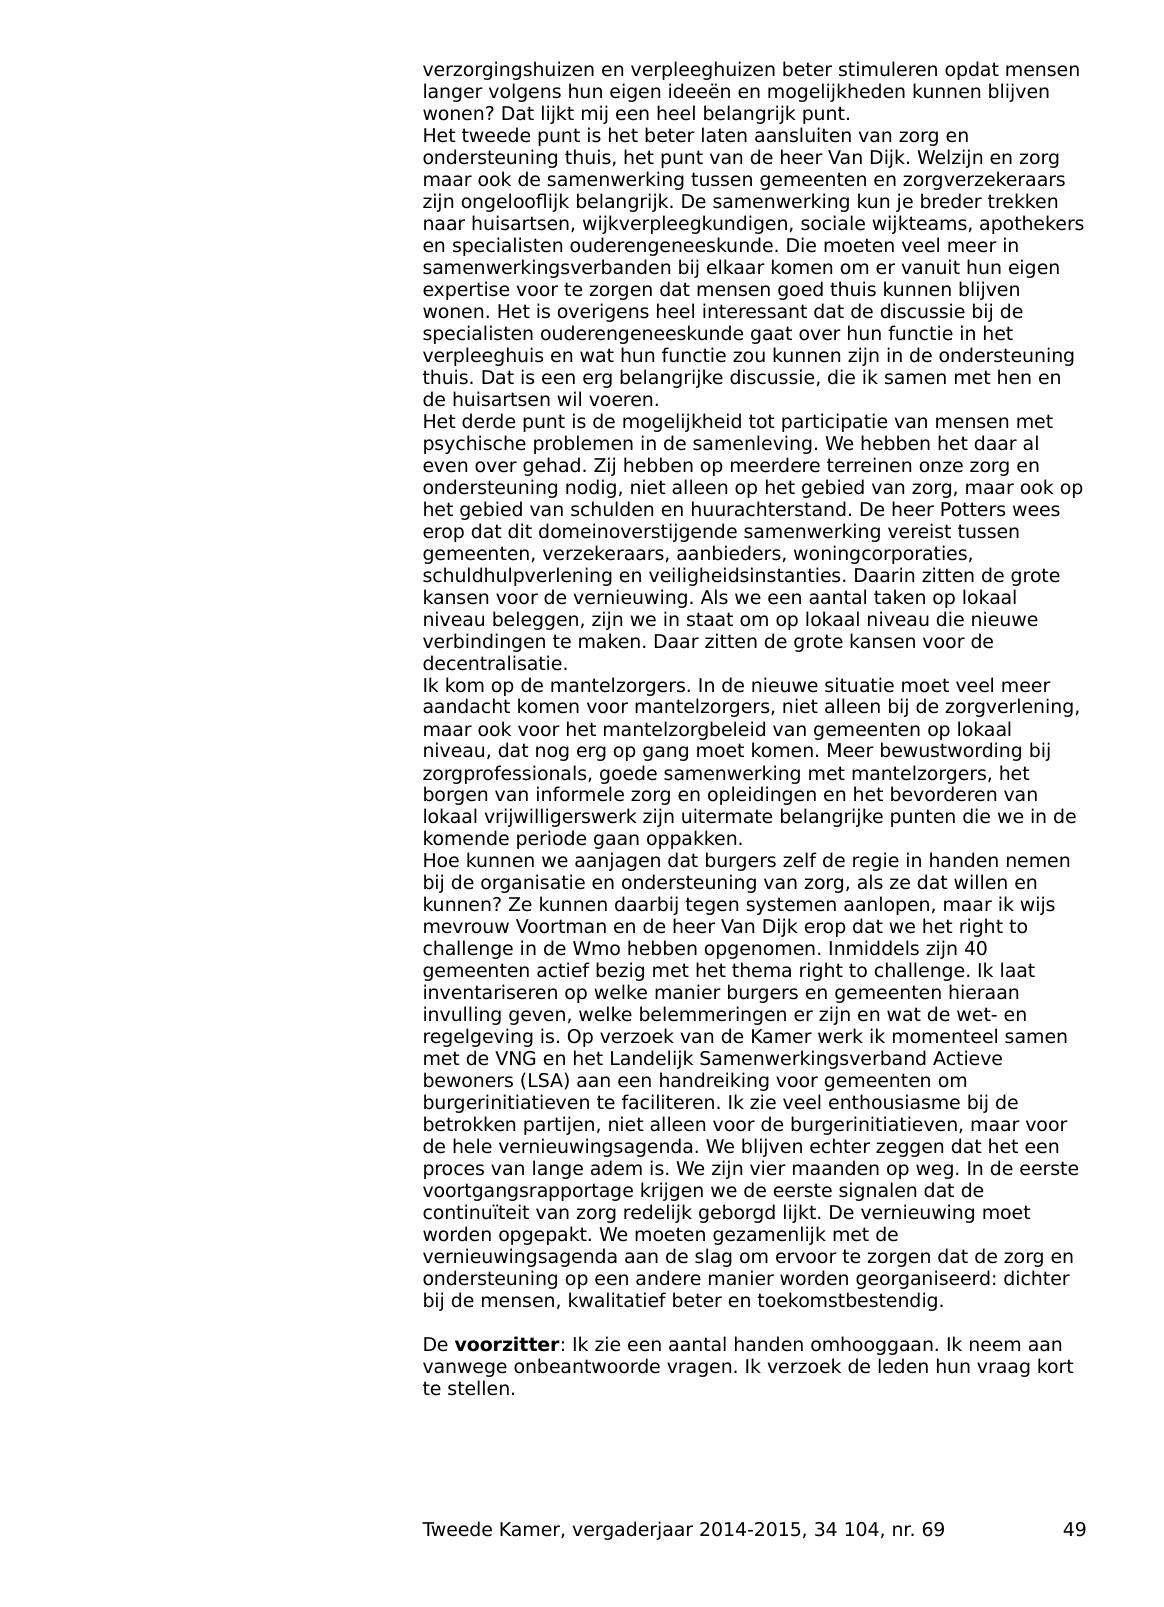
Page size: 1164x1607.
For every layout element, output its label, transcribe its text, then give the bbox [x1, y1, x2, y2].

text Het tweede punt is het beter laten aansluiten van zorg en ondersteuning thuis, het punt van de heer Van Dijk. Welzijn en zorg maar ook de samenwerking tussen gemeenten en zorgverzekeraars zijn ongelooflijk belangrijk. De samenwerking kun je breder trekken naar huisartsen, wijkverpleegkundigen, sociale wijkteams, apothekers en specialisten ouderengeneeskunde. Die moeten veel meer in samenwerkingsverbanden bij elkaar komen om er vanuit hun eigen expertise voor te zorgen dat mensen goed thuis kunnen blijven wonen. Het is overigens heel interessant dat de discussie bij de specialisten ouderengeneeskunde gaat over hun functie in het verpleeghuis en wat hun functie zou kunnen zijn in de ondersteuning thuis. Dat is een erg belangrijke discussie, die ik samen met hen en de huisartsen wil voeren. [422, 125, 1087, 411]
text De voorzitter: Ik zie een aantal handen omhooggaan. Ik neem aan vanwege onbeantwoorde vragen. Ik verzoek de leden hun vraag kort te stellen. [422, 1334, 1087, 1400]
text Ik kom op de mantelzorgers. In de nieuwe situatie moet veel meer aandacht komen voor mantelzorgers, niet alleen bij de zorgverlening, maar ook voor het mantelzorgbeleid van gemeenten op lokaal niveau, dat nog erg op gang moet komen. Meer bewustwording bij zorgprofessionals, goede samenwerking met mantelzorgers, het borgen van informele zorg en opleidingen en het bevorderen van lokaal vrijwilligerswerk zijn uitermate belangrijke punten die we in de komende periode gaan oppakken. [422, 674, 1087, 850]
text Hoe kunnen we aanjagen dat burgers zelf de regie in handen nemen bij de organisatie en ondersteuning van zorg, als ze dat willen en kunnen? Ze kunnen daarbij tegen systemen aanlopen, maar ik wijs mevrouw Voortman en de heer Van Dijk erop dat we het right to challenge in de Wmo hebben opgenomen. Inmiddels zijn 40 gemeenten actief bezig met het thema right to challenge. Ik laat inventariseren op welke manier burgers en gemeenten hieraan invulling geven, welke belemmeringen er zijn en wat de wet- en regelgeving is. Op verzoek van de Kamer werk ik momenteel samen met de VNG en het Landelijk Samenwerkingsverband Actieve bewoners (LSA) aan een handreiking voor gemeenten om burgerinitiatieven te faciliteren. Ik zie veel enthousiasme bij de betrokken partijen, niet alleen voor de burgerinitiatieven, maar voor de hele vernieuwingsagenda. We blijven echter zeggen dat het een proces van lange adem is. We zijn vier maanden op weg. In de eerste voortgangsrapportage krijgen we de eerste signalen dat de continuïteit van zorg redelijk geborgd lijkt. De vernieuwing moet worden opgepakt. We moeten gezamenlijk met de vernieuwingsagenda aan de slag om ervoor te zorgen dat de zorg en ondersteuning op een andere manier worden georganiseerd: dichter bij de mensen, kwalitatief beter en toekomstbestendig. [422, 850, 1087, 1312]
text Het derde punt is de mogelijkheid tot participatie van mensen met psychische problemen in de samenleving. We hebben het daar al even over gehad. Zij hebben op meerdere terreinen onze zorg en ondersteuning nodig, niet alleen op het gebied van zorg, maar ook op het gebied van schulden en huurachterstand. De heer Potters wees erop dat dit domeinoverstijgende samenwerking vereist tussen gemeenten, verzekeraars, aanbieders, woningcorporaties, schuldhulpverlening en veiligheidsinstanties. Daarin zitten de grote kansen voor de vernieuwing. Als we een aantal taken op lokaal niveau beleggen, zijn we in staat om op lokaal niveau die nieuwe verbindingen te maken. Daar zitten de grote kansen voor de decentralisatie. [422, 411, 1087, 674]
text verzorgingshuizen en verpleeghuizen beter stimuleren opdat mensen langer volgens hun eigen ideeën en mogelijkheden kunnen blijven wonen? Dat lijkt mij een heel belangrijk punt. [422, 59, 1087, 125]
